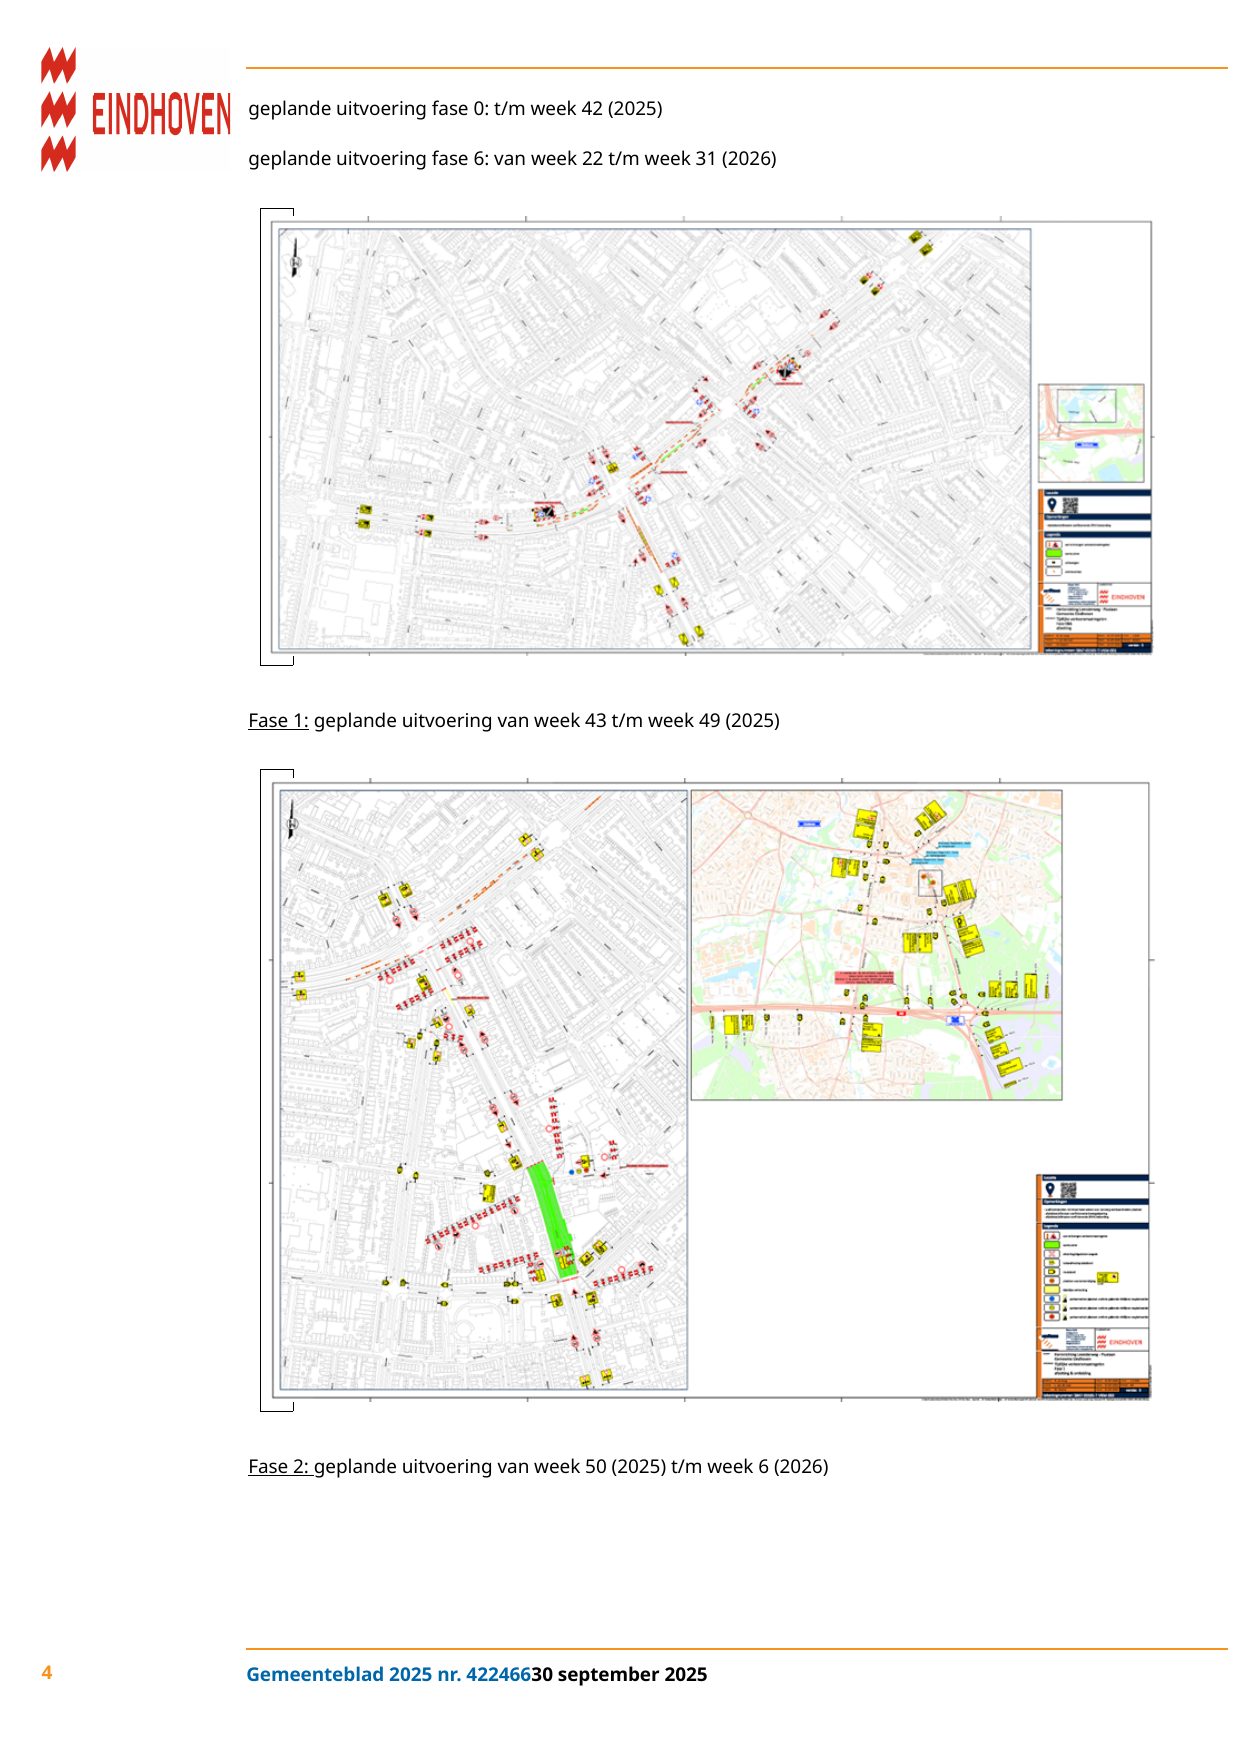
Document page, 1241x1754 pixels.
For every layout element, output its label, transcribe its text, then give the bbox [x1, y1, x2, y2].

text geplande uitvoering fase 0: t/m week 42 (2025) [248, 95, 1152, 121]
text Fase 2: geplande uitvoering van week 50 (2025) t/m week 6 (2026) [248, 1453, 1152, 1479]
picture [268, 216, 1155, 656]
picture [268, 778, 1155, 1402]
text geplande uitvoering fase 6: van week 22 t/m week 31 (2026) [248, 145, 1152, 171]
text Fase 1: geplande uitvoering van week 43 t/m week 49 (2025) [248, 707, 1152, 733]
picture [41, 47, 231, 172]
